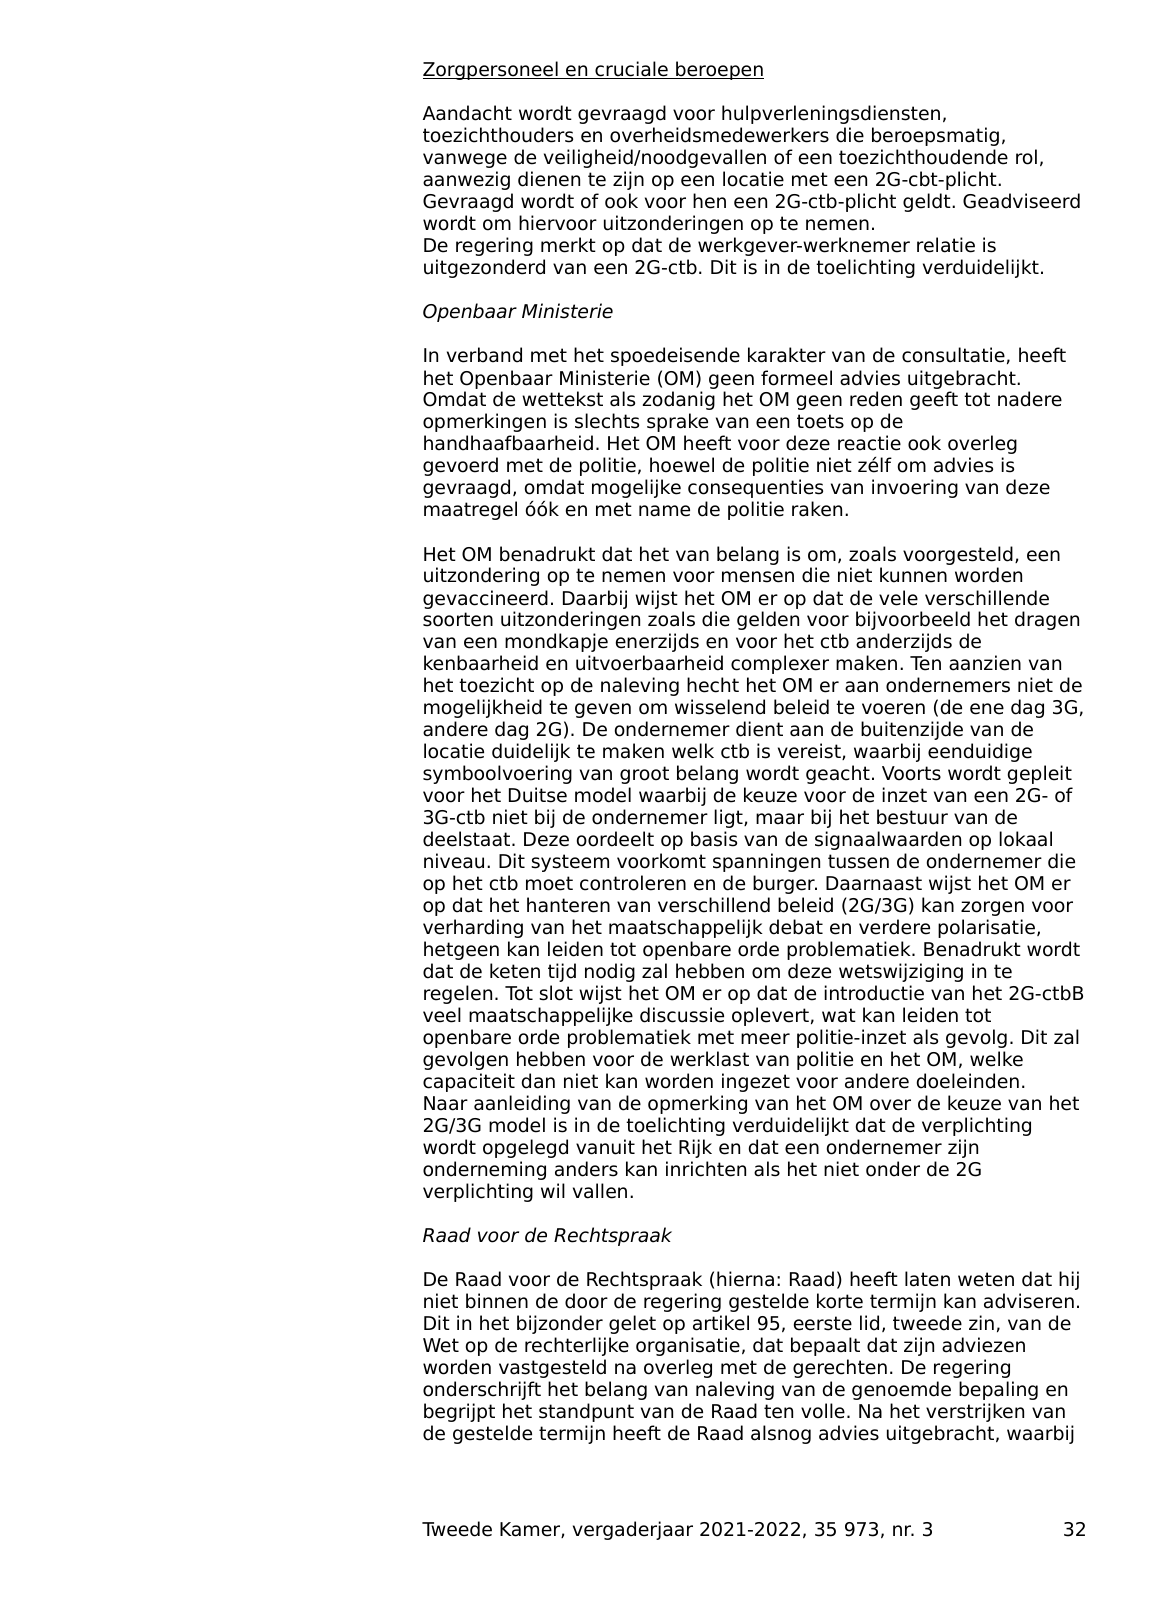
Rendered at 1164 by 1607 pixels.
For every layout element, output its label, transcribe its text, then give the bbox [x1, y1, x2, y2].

text In verband met het spoedeisende karakter van de consultatie, heeft het Openbaar Ministerie (OM) geen formeel advies uitgebracht. Omdat de wettekst als zodanig het OM geen reden geeft tot nadere opmerkingen is slechts sprake van een toets op de handhaafbaarheid. Het OM heeft voor deze reactie ook overleg gevoerd met de politie, hoewel de politie niet zélf om advies is gevraagd, omdat mogelijke consequenties van invoering van deze maatregel óók en met name de politie raken. [422, 345, 1087, 521]
text Aandacht wordt gevraagd voor hulpverleningsdiensten, toezichthouders en overheidsmedewerkers die beroepsmatig, vanwege de veiligheid/noodgevallen of een toezichthoudende rol, aanwezig dienen te zijn op een locatie met een 2G-cbt-plicht. Gevraagd wordt of ook voor hen een 2G-ctb-plicht geldt. Geadviseerd wordt om hiervoor uitzonderingen op te nemen. [422, 103, 1087, 235]
text Het OM benadrukt dat het van belang is om, zoals voorgesteld, een uitzondering op te nemen voor mensen die niet kunnen worden gevaccineerd. Daarbij wijst het OM er op dat de vele verschillende soorten uitzonderingen zoals die gelden voor bijvoorbeeld het dragen van een mondkapje enerzijds en voor het ctb anderzijds de kenbaarheid en uitvoerbaarheid complexer maken. Ten aanzien van het toezicht op de naleving hecht het OM er aan ondernemers niet de mogelijkheid te geven om wisselend beleid te voeren (de ene dag 3G, andere dag 2G). De ondernemer dient aan de buitenzijde van de locatie duidelijk te maken welk ctb is vereist, waarbij eenduidige symboolvoering van groot belang wordt geacht. Voorts wordt gepleit voor het Duitse model waarbij de keuze voor de inzet van een 2G- of 3G-ctb niet bij de ondernemer ligt, maar bij het bestuur van de deelstaat. Deze oordeelt op basis van de signaalwaarden op lokaal niveau. Dit systeem voorkomt spanningen tussen de ondernemer die op het ctb moet controleren en de burger. Daarnaast wijst het OM er op dat het hanteren van verschillend beleid (2G/3G) kan zorgen voor verharding van het maatschappelijk debat en verdere polarisatie, hetgeen kan leiden tot openbare orde problematiek. Benadrukt wordt dat de keten tijd nodig zal hebben om deze wetswijziging in te regelen. Tot slot wijst het OM er op dat de introductie van het 2G-ctbB veel maatschappelijke discussie oplevert, wat kan leiden tot openbare orde problematiek met meer politie-inzet als gevolg. Dit zal gevolgen hebben voor de werklast van politie en het OM, welke capaciteit dan niet kan worden ingezet voor andere doeleinden. [422, 543, 1087, 1093]
text De regering merkt op dat de werkgever-werknemer relatie is uitgezonderd van een 2G-ctb. Dit is in de toelichting verduidelijkt. [422, 235, 1087, 279]
text De Raad voor de Rechtspraak (hierna: Raad) heeft laten weten dat hij niet binnen de door de regering gestelde korte termijn kan adviseren. Dit in het bijzonder gelet op artikel 95, eerste lid, tweede zin, van de Wet op de rechterlijke organisatie, dat bepaalt dat zijn adviezen worden vastgesteld na overleg met de gerechten. De regering onderschrijft het belang van naleving van de genoemde bepaling en begrijpt het standpunt van de Raad ten volle. Na het verstrijken van de gestelde termijn heeft de Raad alsnog advies uitgebracht, waarbij [422, 1269, 1087, 1445]
subtitle Zorgpersoneel en cruciale beroepen [422, 59, 1087, 81]
subtitle Raad voor de Rechtspraak [422, 1225, 1087, 1247]
subtitle Openbaar Ministerie [422, 301, 1087, 323]
text Naar aanleiding van de opmerking van het OM over de keuze van het 2G/3G model is in de toelichting verduidelijkt dat de verplichting wordt opgelegd vanuit het Rijk en dat een ondernemer zijn onderneming anders kan inrichten als het niet onder de 2G verplichting wil vallen. [422, 1093, 1087, 1203]
